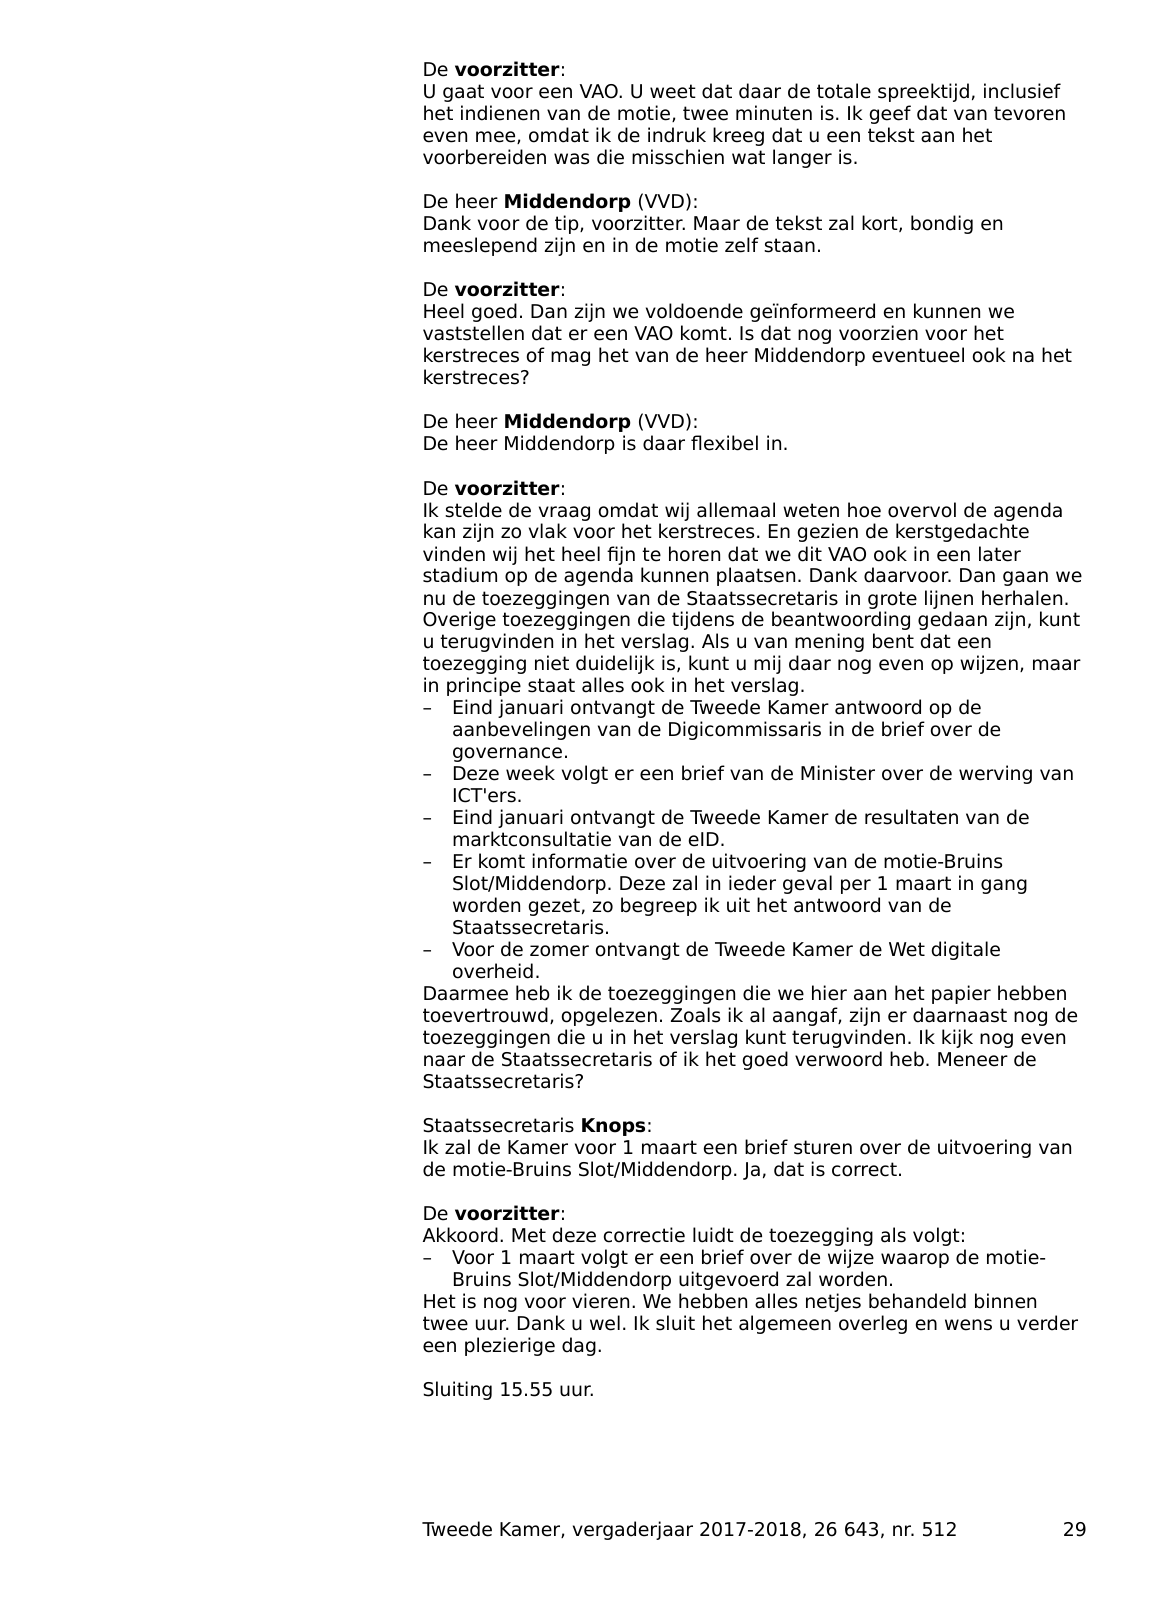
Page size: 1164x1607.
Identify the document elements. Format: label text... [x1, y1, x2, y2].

text Dank voor de tip, voorzitter. Maar de tekst zal kort, bondig en meeslepend zijn en in de motie zelf staan. [422, 213, 1087, 257]
text – Voor 1 maart volgt er een brief over de wijze waarop de motie-Bruins Slot/Middendorp uitgevoerd zal worden. [422, 1247, 1087, 1291]
text – Voor de zomer ontvangt de Tweede Kamer de Wet digitale overheid. [422, 939, 1087, 983]
text De voorzitter: [422, 59, 1087, 81]
text Daarmee heb ik de toezeggingen die we hier aan het papier hebben toevertrouwd, opgelezen. Zoals ik al aangaf, zijn er daarnaast nog de toezeggingen die u in het verslag kunt terugvinden. Ik kijk nog even naar de Staatssecretaris of ik het goed verwoord heb. Meneer de Staatssecretaris? [422, 983, 1087, 1093]
text De voorzitter: [422, 279, 1087, 301]
text Ik zal de Kamer voor 1 maart een brief sturen over de uitvoering van de motie-Bruins Slot/Middendorp. Ja, dat is correct. [422, 1137, 1087, 1181]
text Sluiting 15.55 uur. [422, 1379, 1087, 1401]
text Heel goed. Dan zijn we voldoende geïnformeerd en kunnen we vaststellen dat er een VAO komt. Is dat nog voorzien voor het kerstreces of mag het van de heer Middendorp eventueel ook na het kerstreces? [422, 301, 1087, 389]
text Ik stelde de vraag omdat wij allemaal weten hoe overvol de agenda kan zijn zo vlak voor het kerstreces. En gezien de kerstgedachte vinden wij het heel fijn te horen dat we dit VAO ook in een later stadium op de agenda kunnen plaatsen. Dank daarvoor. Dan gaan we nu de toezeggingen van de Staatssecretaris in grote lijnen herhalen. Overige toezeggingen die tijdens de beantwoording gedaan zijn, kunt u terugvinden in het verslag. Als u van mening bent dat een toezegging niet duidelijk is, kunt u mij daar nog even op wijzen, maar in principe staat alles ook in het verslag. [422, 499, 1087, 697]
text Staatssecretaris Knops: [422, 1115, 1087, 1137]
text – Eind januari ontvangt de Tweede Kamer antwoord op de aanbevelingen van de Digicommissaris in de brief over de governance. [422, 697, 1087, 763]
text Het is nog voor vieren. We hebben alles netjes behandeld binnen twee uur. Dank u wel. Ik sluit het algemeen overleg en wens u verder een plezierige dag. [422, 1291, 1087, 1357]
text De voorzitter: [422, 1203, 1087, 1225]
text De voorzitter: [422, 477, 1087, 499]
text De heer Middendorp is daar flexibel in. [422, 433, 1087, 455]
text De heer Middendorp (VVD): [422, 191, 1087, 213]
text – Deze week volgt er een brief van de Minister over de werving van ICT'ers. [422, 763, 1087, 807]
text Akkoord. Met deze correctie luidt de toezegging als volgt: [422, 1225, 1087, 1247]
text – Eind januari ontvangt de Tweede Kamer de resultaten van de marktconsultatie van de eID. [422, 807, 1087, 851]
text U gaat voor een VAO. U weet dat daar de totale spreektijd, inclusief het indienen van de motie, twee minuten is. Ik geef dat van tevoren even mee, omdat ik de indruk kreeg dat u een tekst aan het voorbereiden was die misschien wat langer is. [422, 81, 1087, 169]
text – Er komt informatie over de uitvoering van de motie-Bruins Slot/Middendorp. Deze zal in ieder geval per 1 maart in gang worden gezet, zo begreep ik uit het antwoord van de Staatssecretaris. [422, 851, 1087, 939]
text De heer Middendorp (VVD): [422, 411, 1087, 433]
